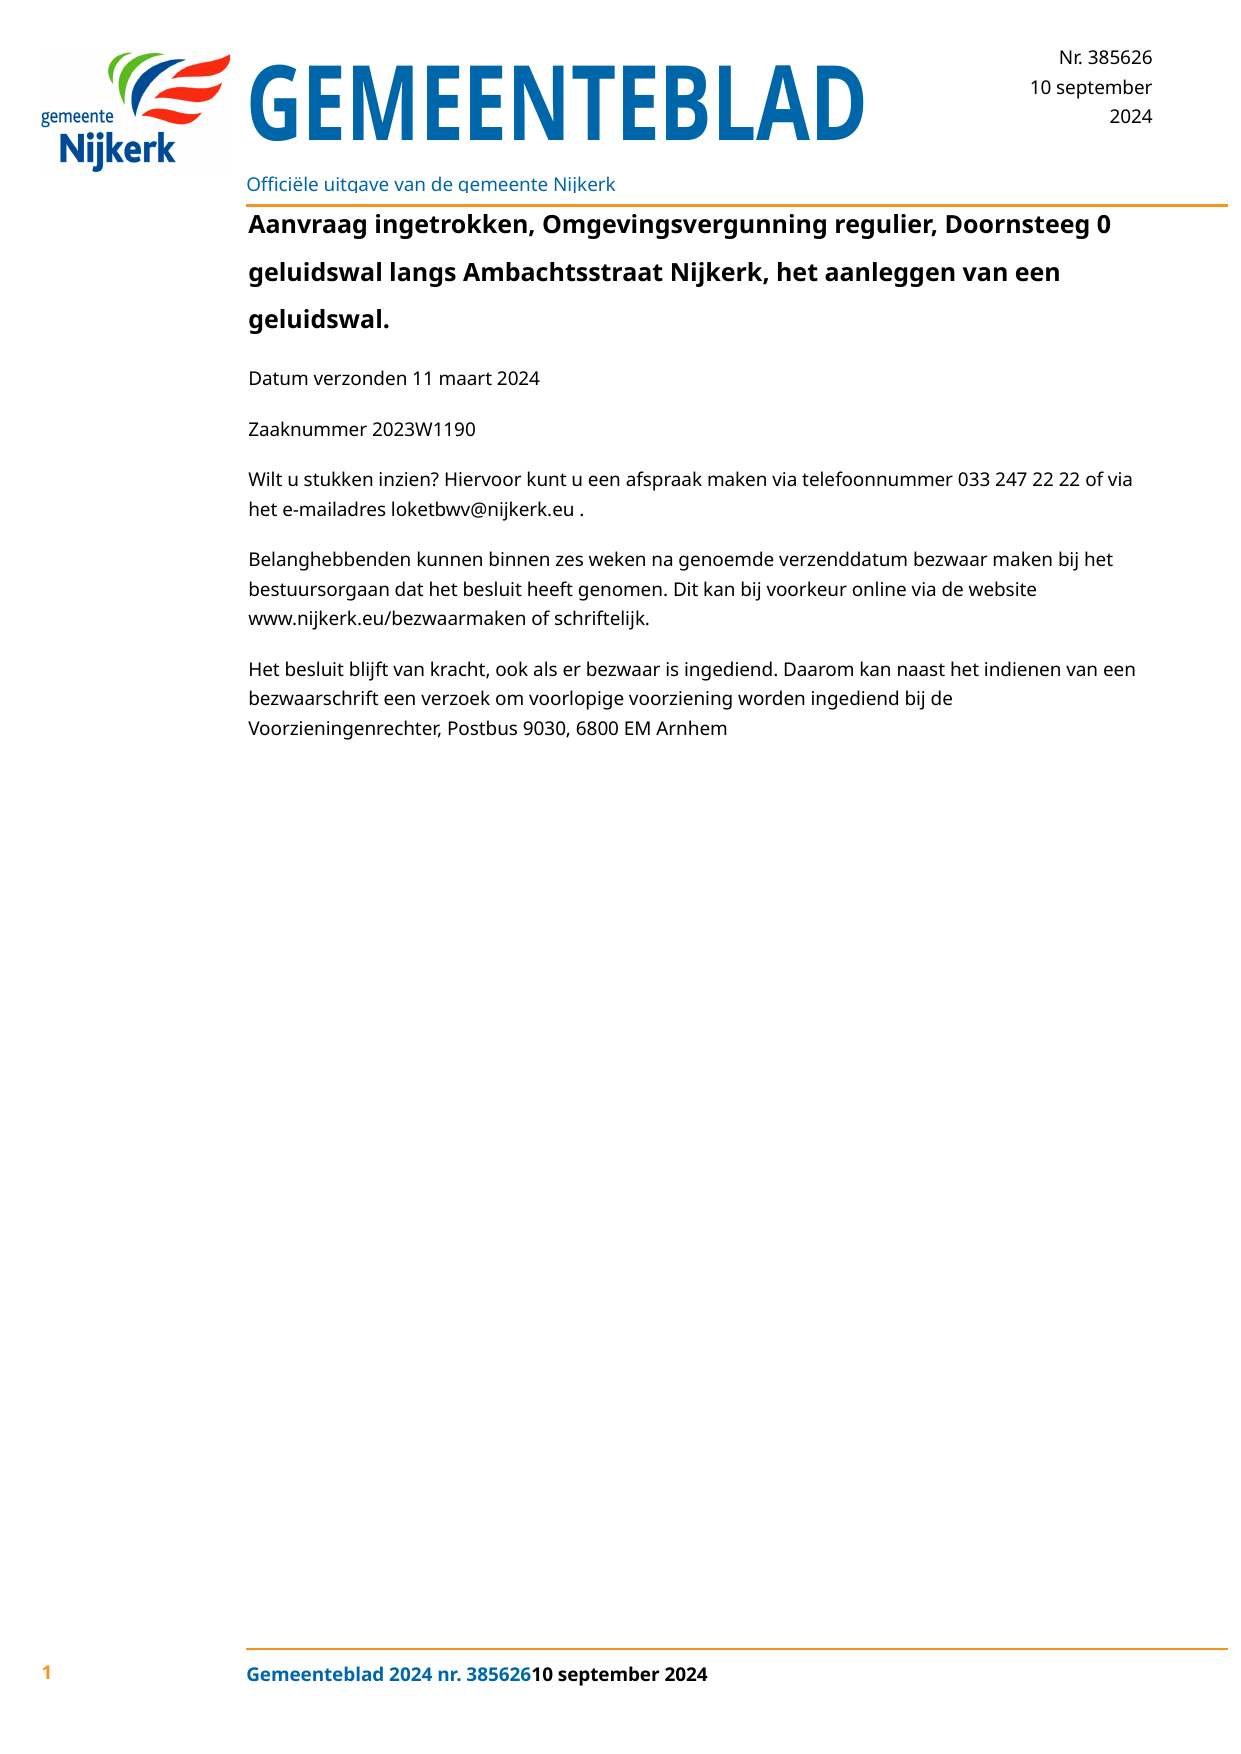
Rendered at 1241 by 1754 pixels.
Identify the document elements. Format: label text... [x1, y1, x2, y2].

text Zaaknummer 2023W1190 [248, 416, 1152, 442]
text Het besluit blijft van kracht, ook als er bezwaar is ingediend. Daarom kan naast het indienen van een bezwaarschrift een verzoek om voorlopige voorziening worden ingediend bij de Voorzieningenrechter, Postbus 9030, 6800 EM Arnhem [248, 656, 1152, 741]
text Wilt u stukken inzien? Hiervoor kunt u een afspraak maken via telefoonnummer 033 247 22 22 of via het e-mailadres loketbwv@nijkerk.eu . [248, 466, 1152, 522]
picture [41, 47, 231, 172]
text Belanghebbenden kunnen binnen zes weken na genoemde verzenddatum bezwaar maken bij het bestuursorgaan dat het besluit heeft genomen. Dit kan bij voorkeur online via de website www.nijkerk.eu/bezwaarmaken of schriftelijk. [248, 546, 1152, 631]
text Datum verzonden 11 maart 2024 [248, 366, 1152, 391]
text Aanvraag ingetrokken, Omgevingsvergunning regulier, Doornsteeg 0 geluidswal langs Ambachtsstraat Nijkerk, het aanleggen van een geluidswal. [248, 207, 1152, 336]
